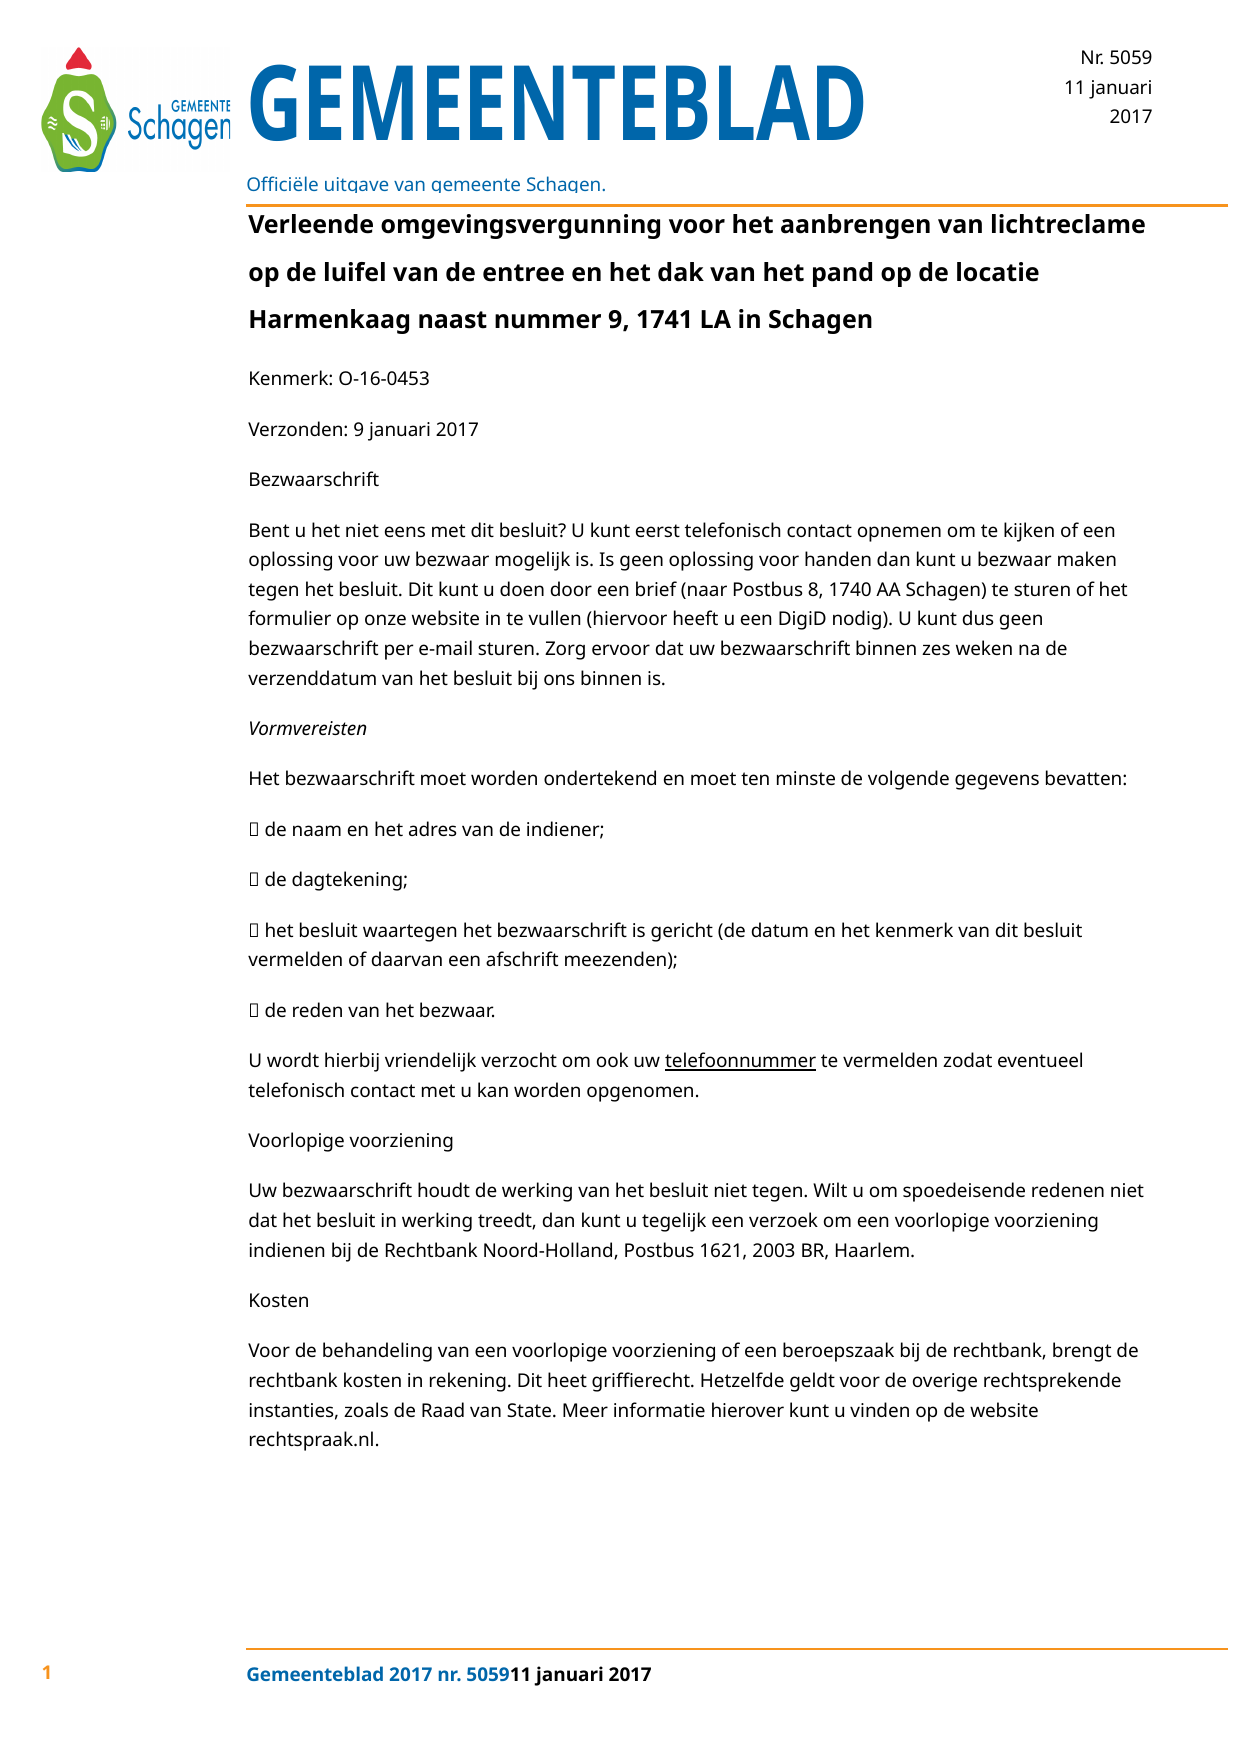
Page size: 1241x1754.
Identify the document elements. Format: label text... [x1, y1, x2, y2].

text  de dagtekening; [248, 866, 1152, 892]
text Bezwaarschrift [248, 466, 1152, 492]
text Het bezwaarschrift moet worden ondertekend en moet ten minste de volgende gegevens bevatten: [248, 766, 1152, 791]
text Voorlopige voorziening [248, 1127, 1152, 1153]
text Voor de behandeling van een voorlopige voorziening of een beroepszaak bij de rechtbank, brengt de rechtbank kosten in rekening. Dit heet griffierecht. Hetzelfde geldt voor de overige rechtsprekende instanties, zoals de Raad van State. Meer informatie hierover kunt u vinden op de website rechtspraak.nl. [248, 1338, 1152, 1452]
text Bent u het niet eens met dit besluit? U kunt eerst telefonisch contact opnemen om te kijken of een oplossing voor uw bezwaar mogelijk is. Is geen oplossing voor handen dan kunt u bezwaar maken tegen het besluit. Dit kunt u doen door een brief (naar Postbus 8, 1740 AA Schagen) te sturen of het formulier op onze website in te vullen (hiervoor heeft u een DigiD nodig). U kunt dus geen bezwaarschrift per e-mail sturen. Zorg ervoor dat uw bezwaarschrift binnen zes weken na de verzenddatum van het besluit bij ons binnen is. [248, 517, 1152, 690]
text Uw bezwaarschrift houdt de werking van het besluit niet tegen. Wilt u om spoedeisende redenen niet dat het besluit in werking treedt, dan kunt u tegelijk een verzoek om een voorlopige voorziening indienen bij de Rechtbank Noord-Holland, Postbus 1621, 2003 BR, Haarlem. [248, 1178, 1152, 1262]
text  de reden van het bezwaar. [248, 997, 1152, 1022]
text Verleende omgevingsvergunning voor het aanbrengen van lichtreclame op de luifel van de entree en het dak van het pand op de locatie Harmenkaag naast nummer 9, 1741 LA in Schagen [248, 207, 1152, 336]
text Vormvereisten [248, 715, 1152, 741]
text Kenmerk: O-16-0453 [248, 366, 1152, 391]
text  de naam en het adres van de indiener; [248, 816, 1152, 842]
text Verzonden: 9 januari 2017 [248, 416, 1152, 442]
text  het besluit waartegen het bezwaarschrift is gericht (de datum en het kenmerk van dit besluit vermelden of daarvan een afschrift meezenden); [248, 917, 1152, 972]
text Kosten [248, 1287, 1152, 1313]
text U wordt hierbij vriendelijk verzocht om ook uw telefoonnummer te vermelden zodat eventueel telefonisch contact met u kan worden opgenomen. [248, 1047, 1152, 1102]
picture [41, 47, 231, 172]
